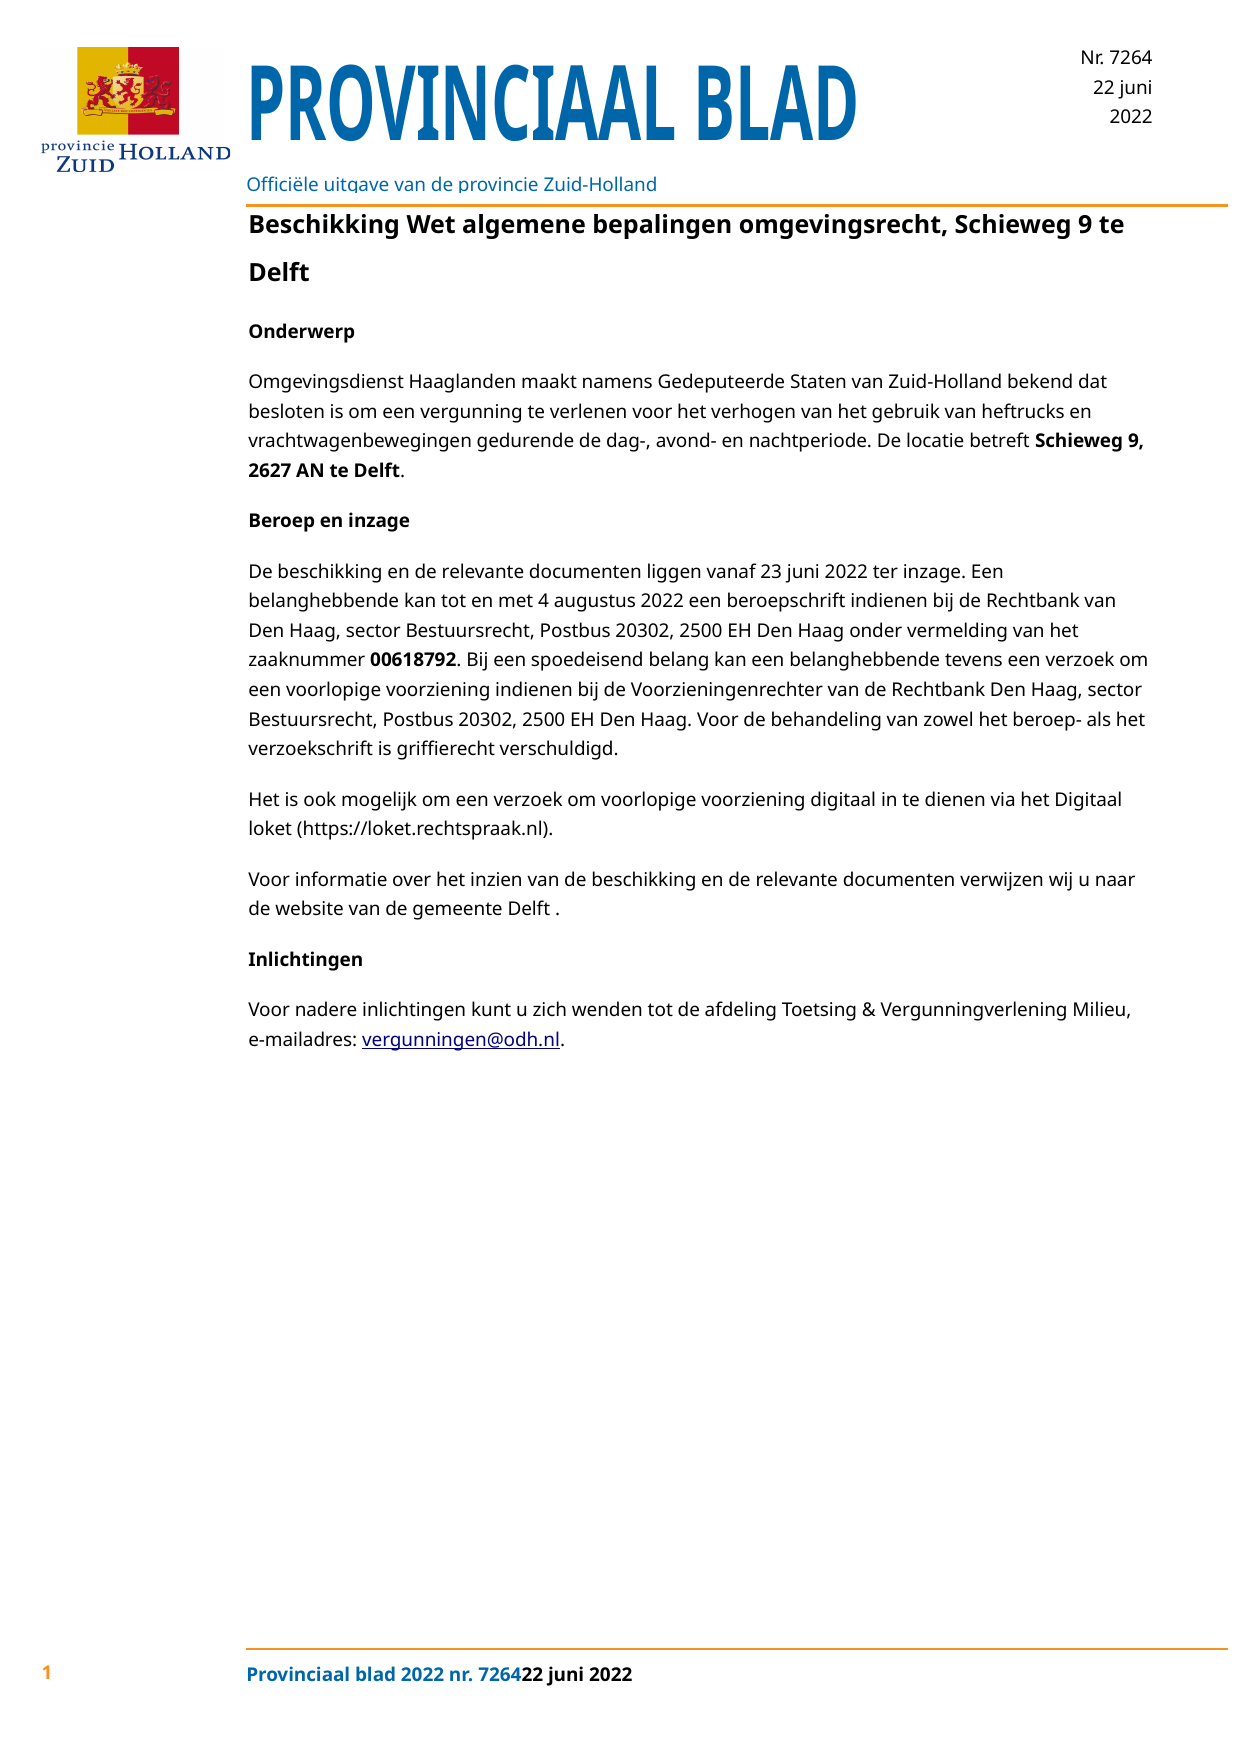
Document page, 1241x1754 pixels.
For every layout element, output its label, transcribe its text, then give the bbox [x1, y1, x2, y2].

text Voor nadere inlichtingen kunt u zich wenden tot de afdeling Toetsing & Vergunningverlening Milieu, e-mailadres: vergunningen@odh.nl. [248, 996, 1152, 1052]
picture [41, 47, 231, 172]
text Beschikking Wet algemene bepalingen omgevingsrecht, Schieweg 9 te Delft [248, 207, 1152, 288]
text Beroep en inzage [248, 507, 1152, 533]
text Het is ook mogelijk om een verzoek om voorlopige voorziening digitaal in te dienen via het Digitaal loket (https://loket.rechtspraak.nl). [248, 786, 1152, 841]
text Onderwerp [248, 318, 1152, 344]
text Voor informatie over het inzien van de beschikking en de relevante documenten verwijzen wij u naar de website van de gemeente Delft . [248, 866, 1152, 921]
text De beschikking en de relevante documenten liggen vanaf 23 juni 2022 ter inzage. Een belanghebbende kan tot en met 4 augustus 2022 een beroepschrift indienen bij de Rechtbank van Den Haag, sector Bestuursrecht, Postbus 20302, 2500 EH Den Haag onder vermelding van het zaaknummer 00618792. Bij een spoedeisend belang kan een belanghebbende tevens een verzoek om een voorlopige voorziening indienen bij de Voorzieningenrechter van de Rechtbank Den Haag, sector Bestuursrecht, Postbus 20302, 2500 EH Den Haag. Voor de behandeling van zowel het beroep- als het verzoekschrift is griffierecht verschuldigd. [248, 558, 1152, 761]
text Inlichtingen [248, 946, 1152, 972]
text Omgevingsdienst Haaglanden maakt namens Gedeputeerde Staten van Zuid-Holland bekend dat besloten is om een vergunning te verlenen voor het verhogen van het gebruik van heftrucks en vrachtwagenbewegingen gedurende de dag-, avond- en nachtperiode. De locatie betreft Schieweg 9, 2627 AN te Delft. [248, 368, 1152, 483]
